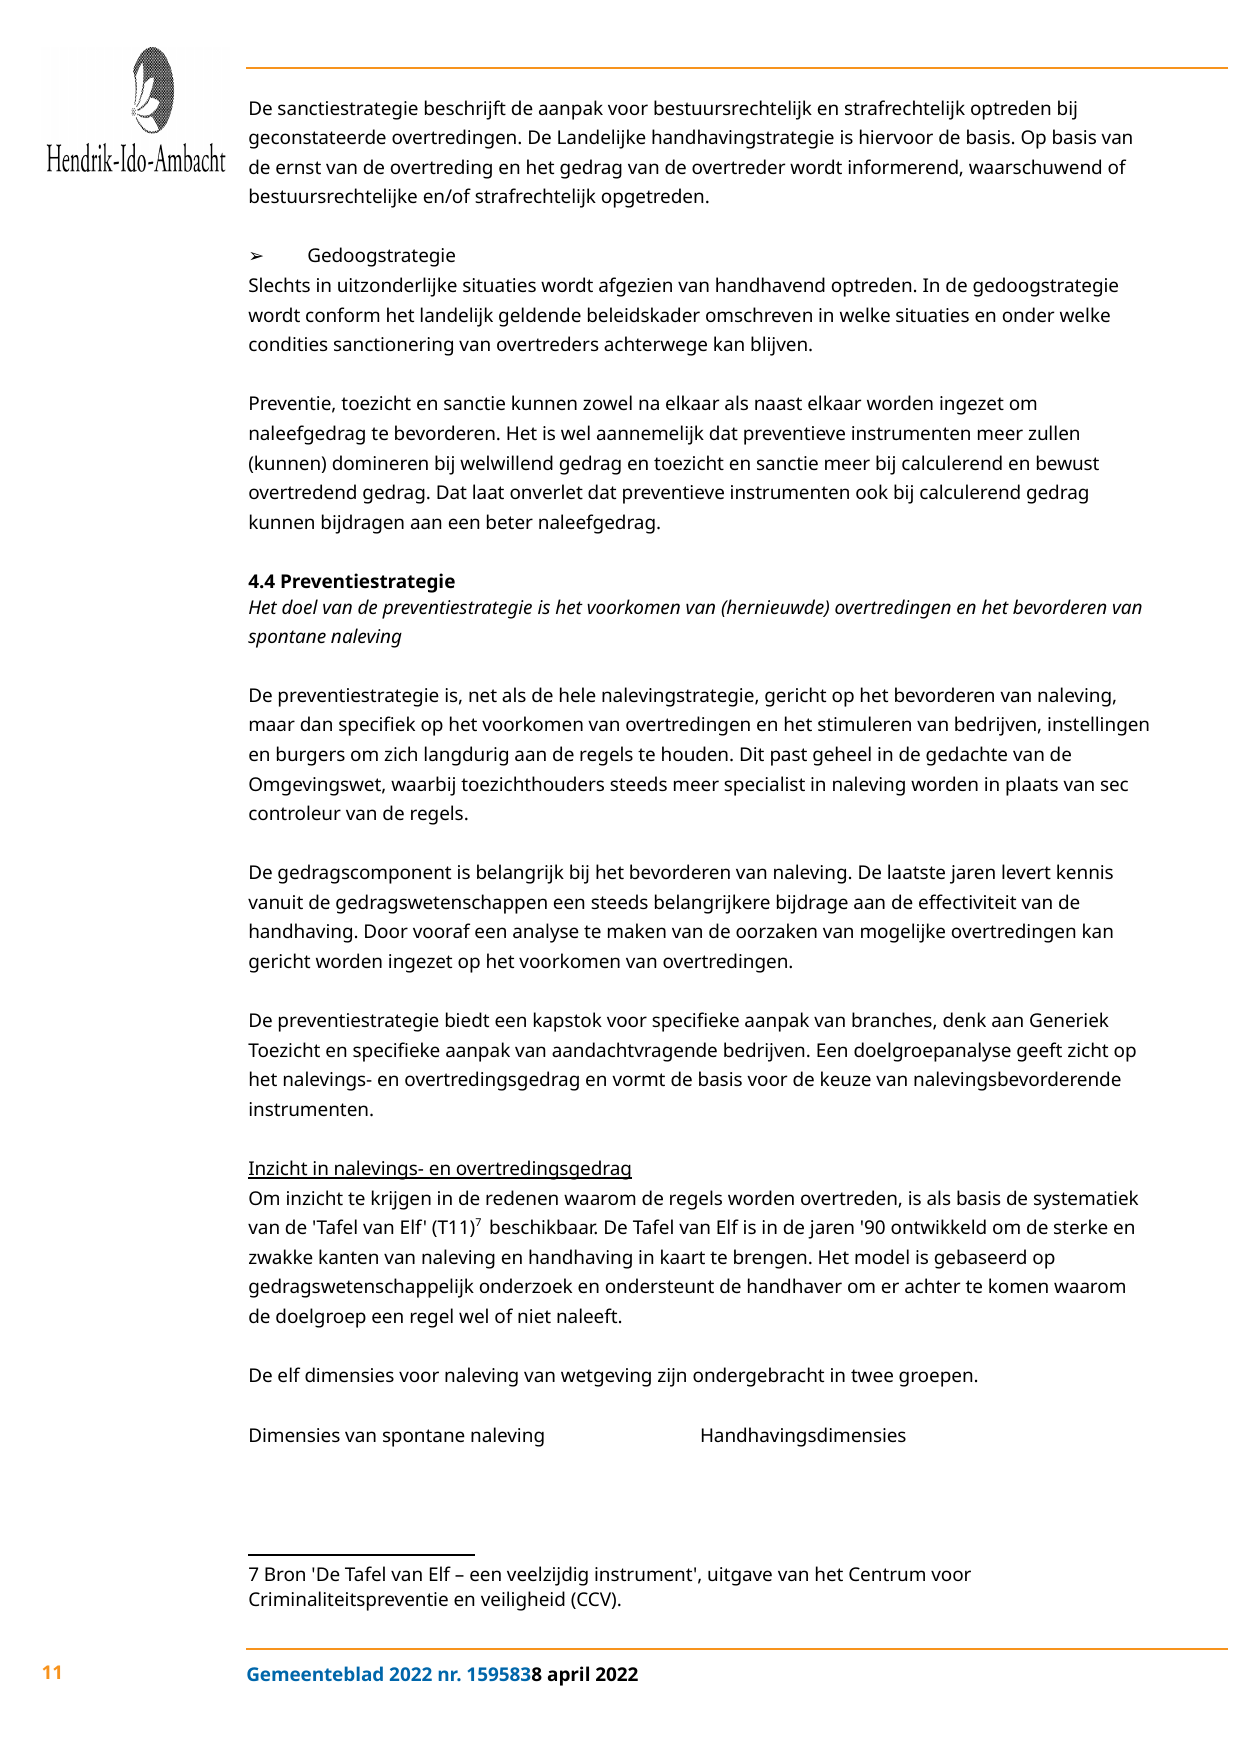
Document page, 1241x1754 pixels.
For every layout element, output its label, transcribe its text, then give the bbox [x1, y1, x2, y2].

text Inzicht in nalevings- en overtredingsgedrag [248, 1155, 1152, 1181]
text Bron 'De Tafel van Elf – een veelzijdig instrument', uitgave van het Centrum voor Criminaliteitspreventie en veiligheid (CCV). [248, 1561, 1152, 1612]
text De sanctiestrategie beschrijft de aanpak voor bestuursrechtelijk en strafrechtelijk optreden bij geconstateerde overtredingen. De Landelijke handhavingstrategie is hiervoor de basis. Op basis van de ernst van de overtreding en het gedrag van de overtreder wordt informerend, waarschuwend of bestuursrechtelijke en/of strafrechtelijk opgetreden. [248, 95, 1152, 209]
text De gedragscomponent is belangrijk bij het bevorderen van naleving. De laatste jaren levert kennis vanuit de gedragswetenschappen een steeds belangrijkere bijdrage aan de effectiviteit van de handhaving. Door vooraf een analyse te maken van de oorzaken van mogelijke overtredingen kan gericht worden ingezet op het voorkomen van overtredingen. [248, 859, 1152, 974]
table_header Handhavingsdimensies [700, 1422, 1152, 1447]
text Preventie, toezicht en sanctie kunnen zowel na elkaar als naast elkaar worden ingezet om naleefgedrag te bevorderen. Het is wel aannemelijk dat preventieve instrumenten meer zullen (kunnen) domineren bij welwillend gedrag en toezicht en sanctie meer bij calculerend en bewust overtredend gedrag. Dat laat onverlet dat preventieve instrumenten ook bij calculerend gedrag kunnen bijdragen aan een beter naleefgedrag. [248, 391, 1152, 535]
text De preventiestrategie biedt een kapstok voor specifieke aanpak van branches, denk aan Generiek Toezicht en specifieke aanpak van aandachtvragende bedrijven. Een doelgroepanalyse geeft zicht op het nalevings- en overtredingsgedrag en vormt de basis voor de keuze van nalevingsbevorderende instrumenten. [248, 1007, 1152, 1122]
table_header Het doel van de preventiestrategie is het voorkomen van (hernieuwde) overtredingen en het bevorderen van spontane naleving [248, 594, 1152, 649]
text Slechts in uitzonderlijke situaties wordt afgezien van handhavend optreden. In de gedoogstrategie wordt conform het landelijk geldende beleidskader omschreven in welke situaties en onder welke condities sanctionering van overtreders achterwege kan blijven. [248, 272, 1152, 357]
text 4.4 Preventiestrategie [248, 568, 1152, 594]
table_header Dimensies van spontane naleving [248, 1422, 700, 1447]
picture [41, 47, 231, 172]
text De elf dimensies voor naleving van wetgeving zijn ondergebracht in twee groepen. [248, 1362, 1152, 1388]
text De preventiestrategie is, net als de hele nalevingstrategie, gericht op het bevorderen van naleving, maar dan specifiek op het voorkomen van overtredingen en het stimuleren van bedrijven, instellingen en burgers om zich langdurig aan de regels te houden. Dit past geheel in de gedachte van de Omgevingswet, waarbij toezichthouders steeds meer specialist in naleving worden in plaats van sec controleur van de regels. [248, 682, 1152, 826]
list Gedoogstrategie [248, 243, 1152, 268]
text Om inzicht te krijgen in de redenen waarom de regels worden overtreden, is als basis de systematiek van de 'Tafel van Elf' (T11) beschikbaar. De Tafel van Elf is in de jaren '90 ontwikkeld om de sterke en zwakke kanten van naleving en handhaving in kaart te brengen. Het model is gebaseerd op gedragswetenschappelijk onderzoek en ondersteunt de handhaver om er achter te komen waarom de doelgroep een regel wel of niet naleeft. [248, 1185, 1152, 1329]
